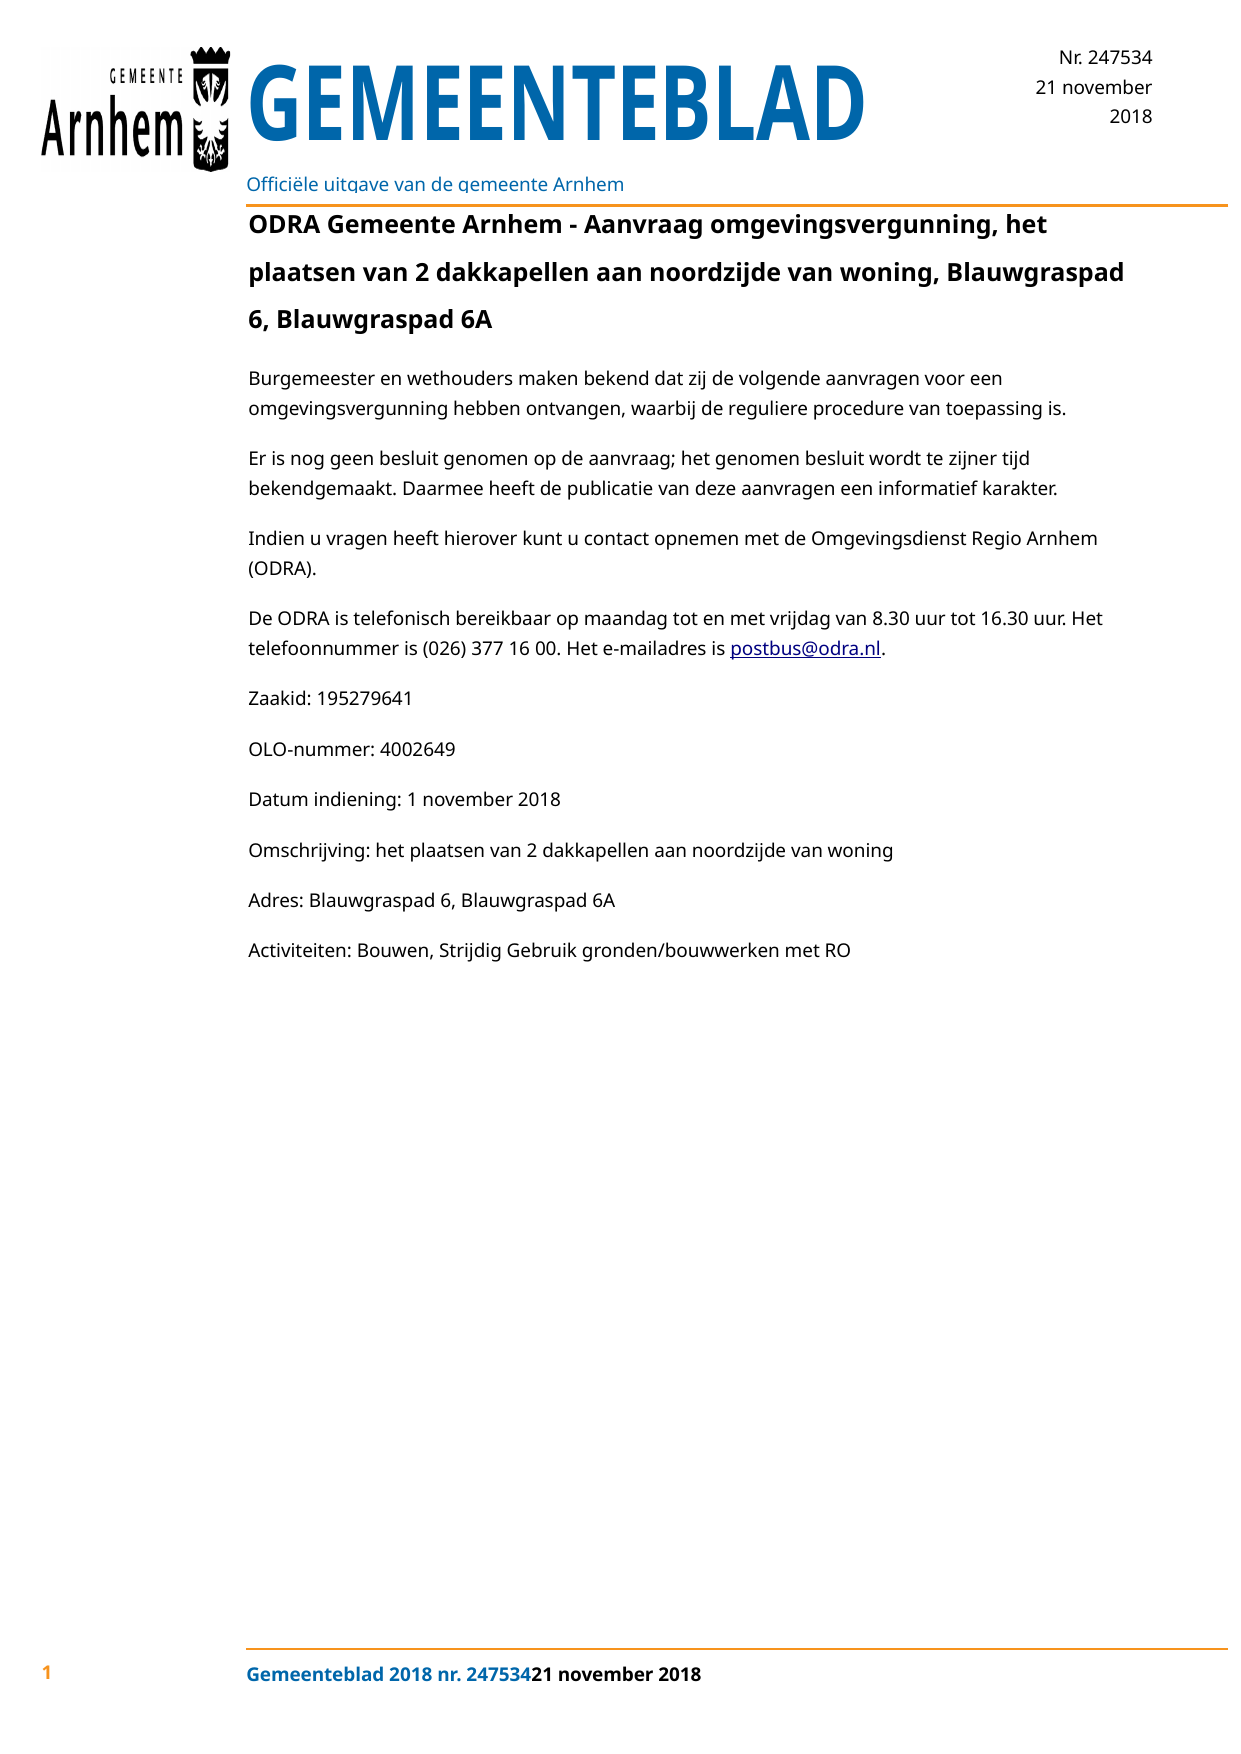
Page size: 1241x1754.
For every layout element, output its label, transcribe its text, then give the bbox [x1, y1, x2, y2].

text Er is nog geen besluit genomen op de aanvraag; het genomen besluit wordt te zijner tijd bekendgemaakt. Daarmee heeft de publicatie van deze aanvragen een informatief karakter. [248, 446, 1152, 501]
text OLO-nummer: 4002649 [248, 736, 1152, 762]
text Omschrijving: het plaatsen van 2 dakkapellen aan noordzijde van woning [248, 837, 1152, 862]
text Adres: Blauwgraspad 6, Blauwgraspad 6A [248, 887, 1152, 913]
text ODRA Gemeente Arnhem - Aanvraag omgevingsvergunning, het plaatsen van 2 dakkapellen aan noordzijde van woning, Blauwgraspad 6, Blauwgraspad 6A [248, 207, 1152, 336]
text Datum indiening: 1 november 2018 [248, 786, 1152, 812]
text De ODRA is telefonisch bereikbaar op maandag tot en met vrijdag van 8.30 uur tot 16.30 uur. Het telefoonnummer is (026) 377 16 00. Het e-mailadres is postbus@odra.nl. [248, 606, 1152, 661]
picture [41, 47, 231, 172]
text Activiteiten: Bouwen, Strijdig Gebruik gronden/bouwwerken met RO [248, 938, 1152, 963]
text Zaakid: 195279641 [248, 686, 1152, 711]
text Burgemeester en wethouders maken bekend dat zij de volgende aanvragen voor een omgevingsvergunning hebben ontvangen, waarbij de reguliere procedure van toepassing is. [248, 366, 1152, 421]
text Indien u vragen heeft hierover kunt u contact opnemen met de Omgevingsdienst Regio Arnhem (ODRA). [248, 526, 1152, 581]
